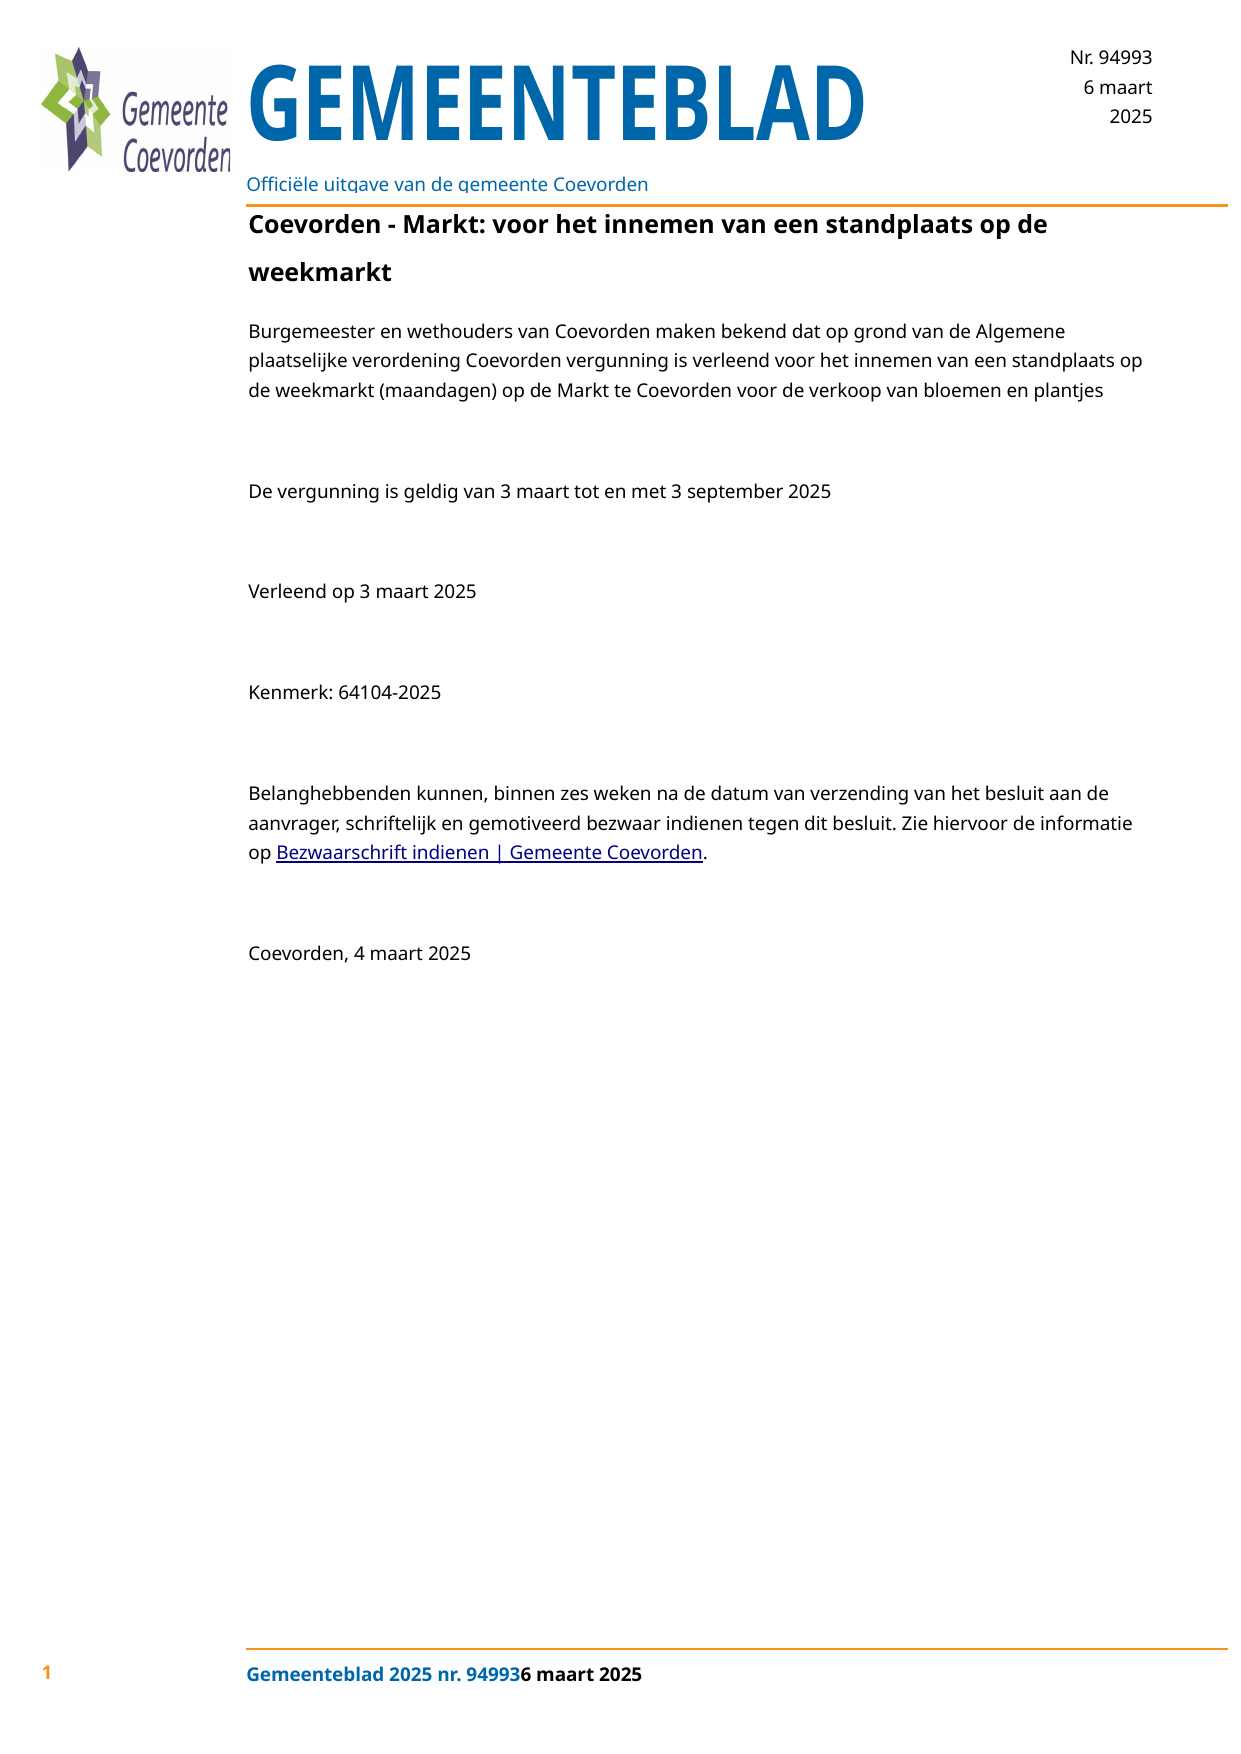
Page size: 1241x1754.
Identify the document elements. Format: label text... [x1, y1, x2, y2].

picture [41, 47, 231, 172]
text Coevorden - Markt: voor het innemen van een standplaats op de weekmarkt [248, 207, 1152, 288]
text Coevorden, 4 maart 2025 [248, 940, 1152, 966]
text De vergunning is geldig van 3 maart tot en met 3 september 2025 [248, 478, 1152, 504]
text Kenmerk: 64104-2025 [248, 679, 1152, 705]
text Burgemeester en wethouders van Coevorden maken bekend dat op grond van de Algemene plaatselijke verordening Coevorden vergunning is verleend voor het innemen van een standplaats op de weekmarkt (maandagen) op de Markt te Coevorden voor de verkoop van bloemen en plantjes [248, 318, 1152, 403]
text Verleend op 3 maart 2025 [248, 579, 1152, 604]
text Belanghebbenden kunnen, binnen zes weken na de datum van verzending van het besluit aan de aanvrager, schriftelijk en gemotiveerd bezwaar indienen tegen dit besluit. Zie hiervoor de informatie op Bezwaarschrift indienen | Gemeente Coevorden. [248, 780, 1152, 865]
